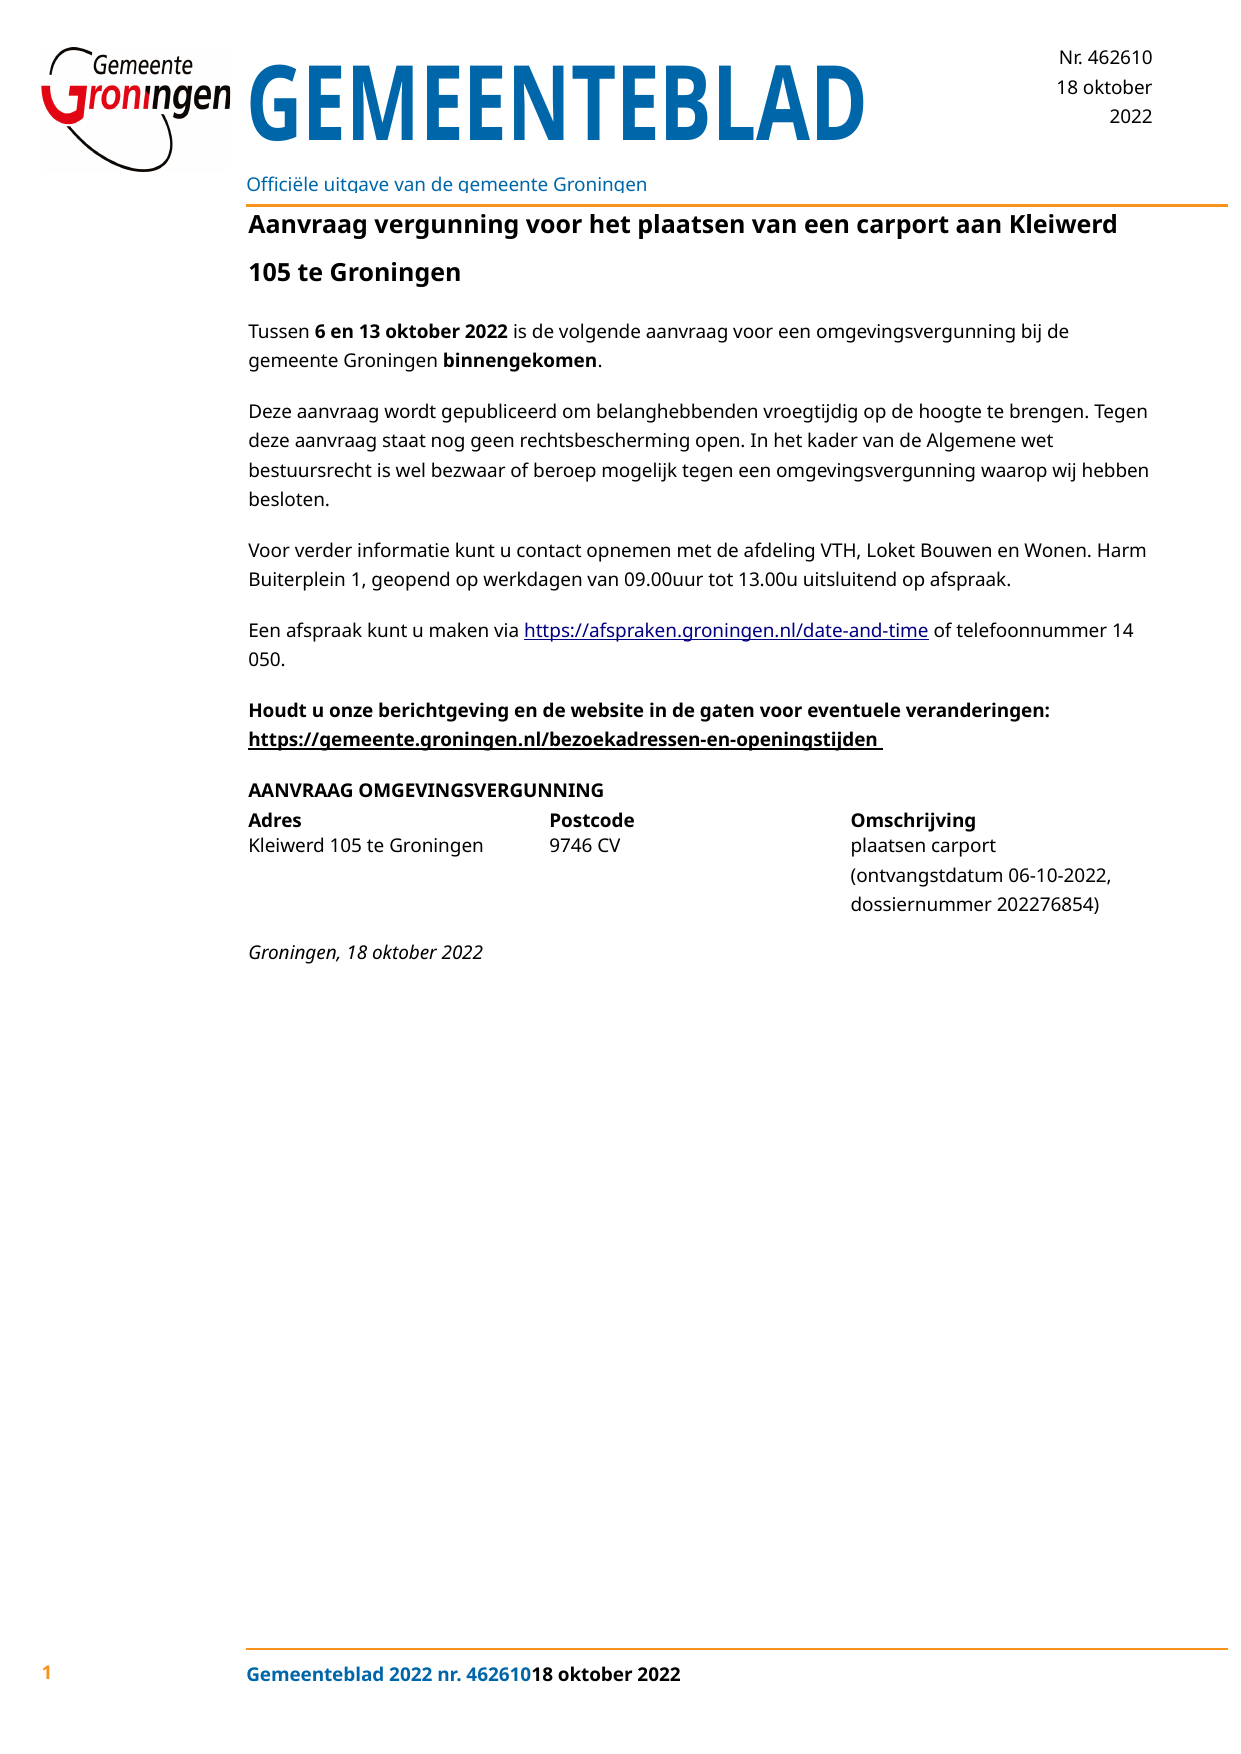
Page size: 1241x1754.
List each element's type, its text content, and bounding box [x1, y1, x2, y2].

table_cell plaatsen carport (ontvangstdatum 06-10-2022, dossiernummer 202276854) [850, 833, 1152, 917]
text Houdt u onze berichtgeving en de website in de gaten voor eventuele veranderingen: https://gemeente.groningen.nl/bezoekadressen-en-openingstijden [248, 697, 1152, 752]
picture [41, 47, 231, 172]
table_header Omschrijving [850, 807, 1152, 832]
table_header Adres [248, 807, 549, 832]
text Aanvraag vergunning voor het plaatsen van een carport aan Kleiwerd 105 te Groningen [248, 207, 1152, 288]
text AANVRAAG OMGEVINGSVERGUNNING [248, 777, 1152, 803]
text Een afspraak kunt u maken via https://afspraken.groningen.nl/date-and-time of telefoonnummer 14 050. [248, 617, 1152, 672]
table_cell Kleiwerd 105 te Groningen [248, 833, 549, 917]
text Groningen, 18 oktober 2022 [248, 939, 1152, 964]
text Tussen 6 en 13 oktober 2022 is de volgende aanvraag voor een omgevingsvergunning bij de gemeente Groningen binnengekomen. [248, 318, 1152, 373]
text Deze aanvraag wordt gepubliceerd om belanghebbenden vroegtijdig op de hoogte te brengen. Tegen deze aanvraag staat nog geen rechtsbescherming open. In het kader van de Algemene wet bestuursrecht is wel bezwaar of beroep mogelijk tegen een omgevingsvergunning waarop wij hebben besloten. [248, 398, 1152, 512]
text Voor verder informatie kunt u contact opnemen met de afdeling VTH, Loket Bouwen en Wonen. Harm Buiterplein 1, geopend op werkdagen van 09.00uur tot 13.00u uitsluitend op afspraak. [248, 537, 1152, 592]
table_cell 9746 CV [549, 833, 850, 917]
table_header Postcode [549, 807, 850, 832]
